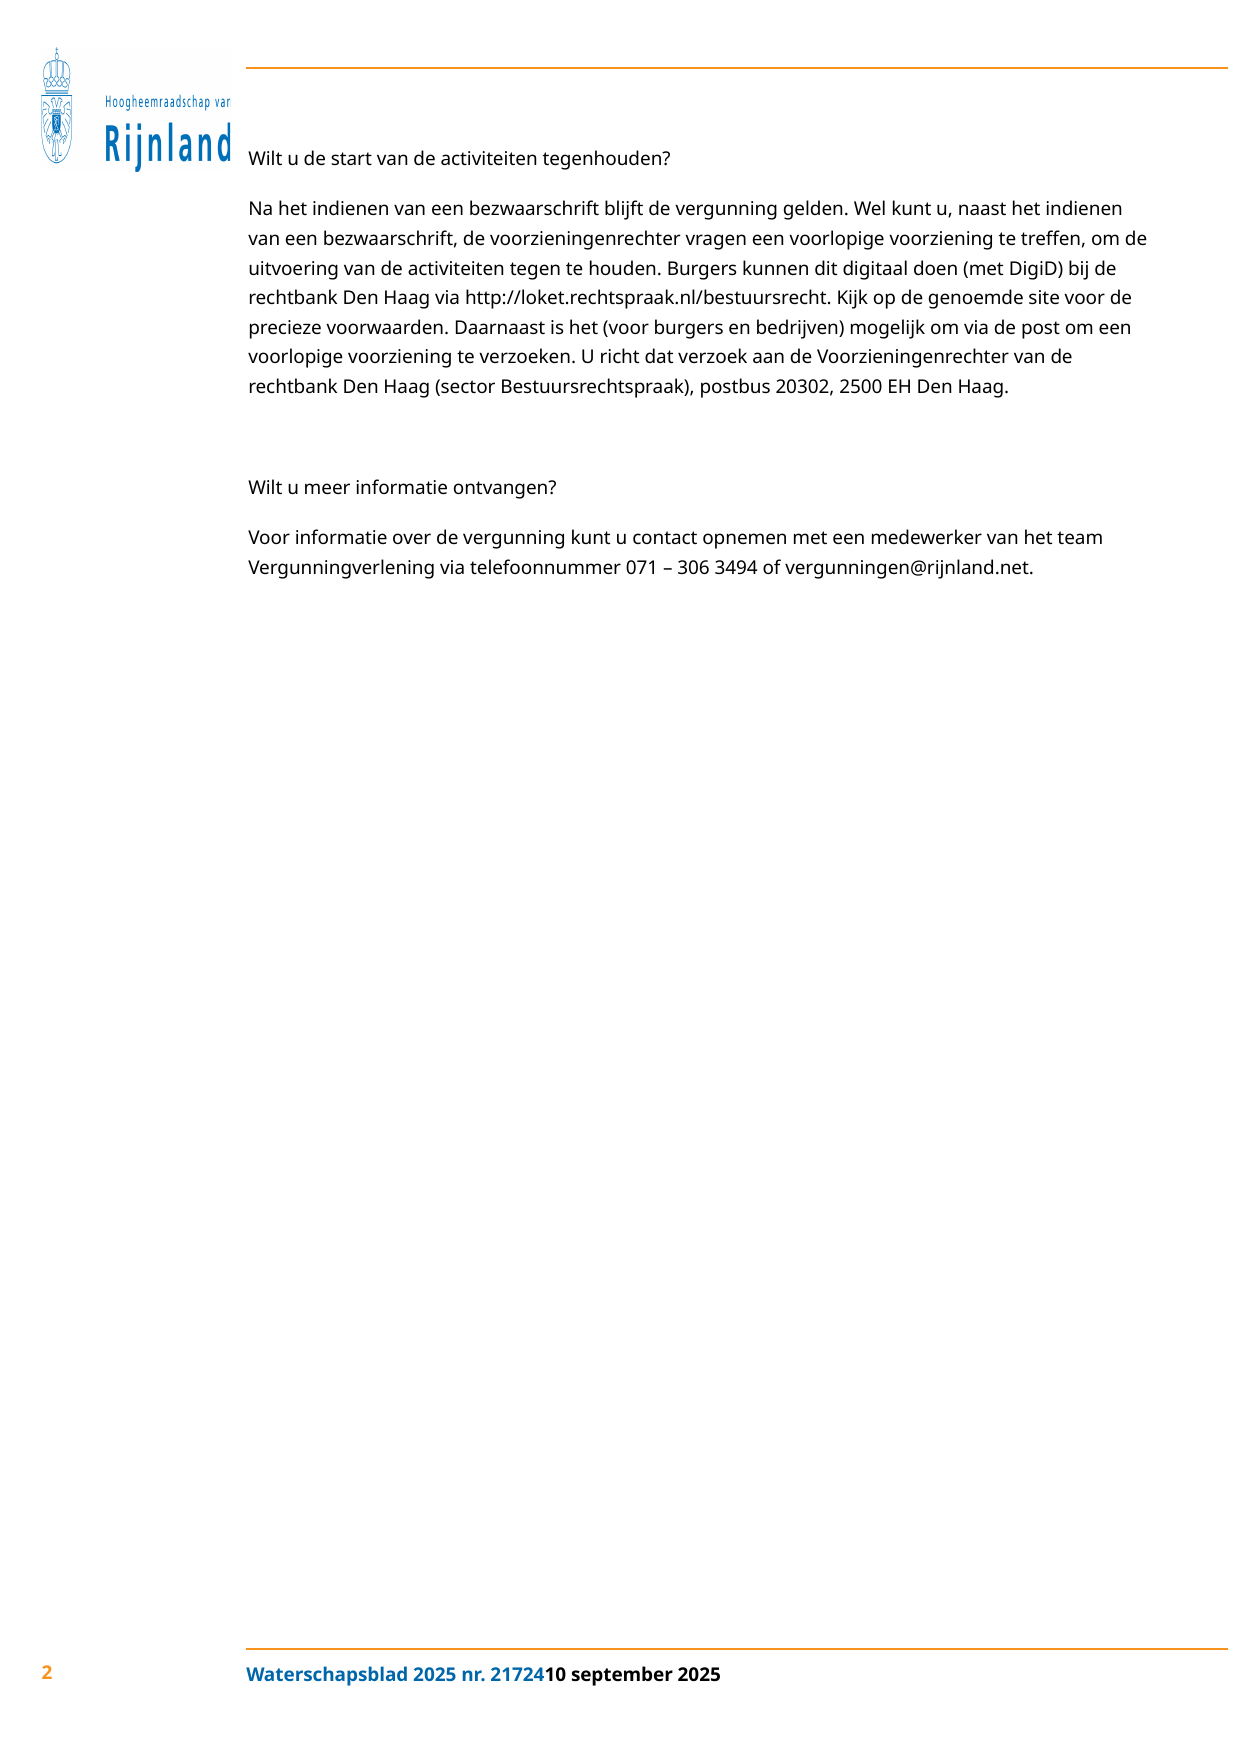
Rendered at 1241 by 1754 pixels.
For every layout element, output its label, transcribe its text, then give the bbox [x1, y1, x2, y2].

text Voor informatie over de vergunning kunt u contact opnemen met een medewerker van het team Vergunningverlening via telefoonnummer 071 – 306 3494 of vergunningen@rijnland.net. [248, 524, 1152, 580]
text Wilt u meer informatie ontvangen? [248, 474, 1152, 500]
text Na het indienen van een bezwaarschrift blijft de vergunning gelden. Wel kunt u, naast het indienen van een bezwaarschrift, de voorzieningenrechter vragen een voorlopige voorziening te treffen, om de uitvoering van de activiteiten tegen te houden. Burgers kunnen dit digitaal doen (met DigiD) bij de rechtbank Den Haag via http://loket.rechtspraak.nl/bestuursrecht. Kijk op de genoemde site voor de precieze voorwaarden. Daarnaast is het (voor burgers en bedrijven) mogelijk om via de post om een voorlopige voorziening te verzoeken. U richt dat verzoek aan de Voorzieningenrechter van de rechtbank Den Haag (sector Bestuursrechtspraak), postbus 20302, 2500 EH Den Haag. [248, 196, 1152, 399]
picture [41, 47, 231, 172]
text Wilt u de start van de activiteiten tegenhouden? [248, 145, 1152, 171]
